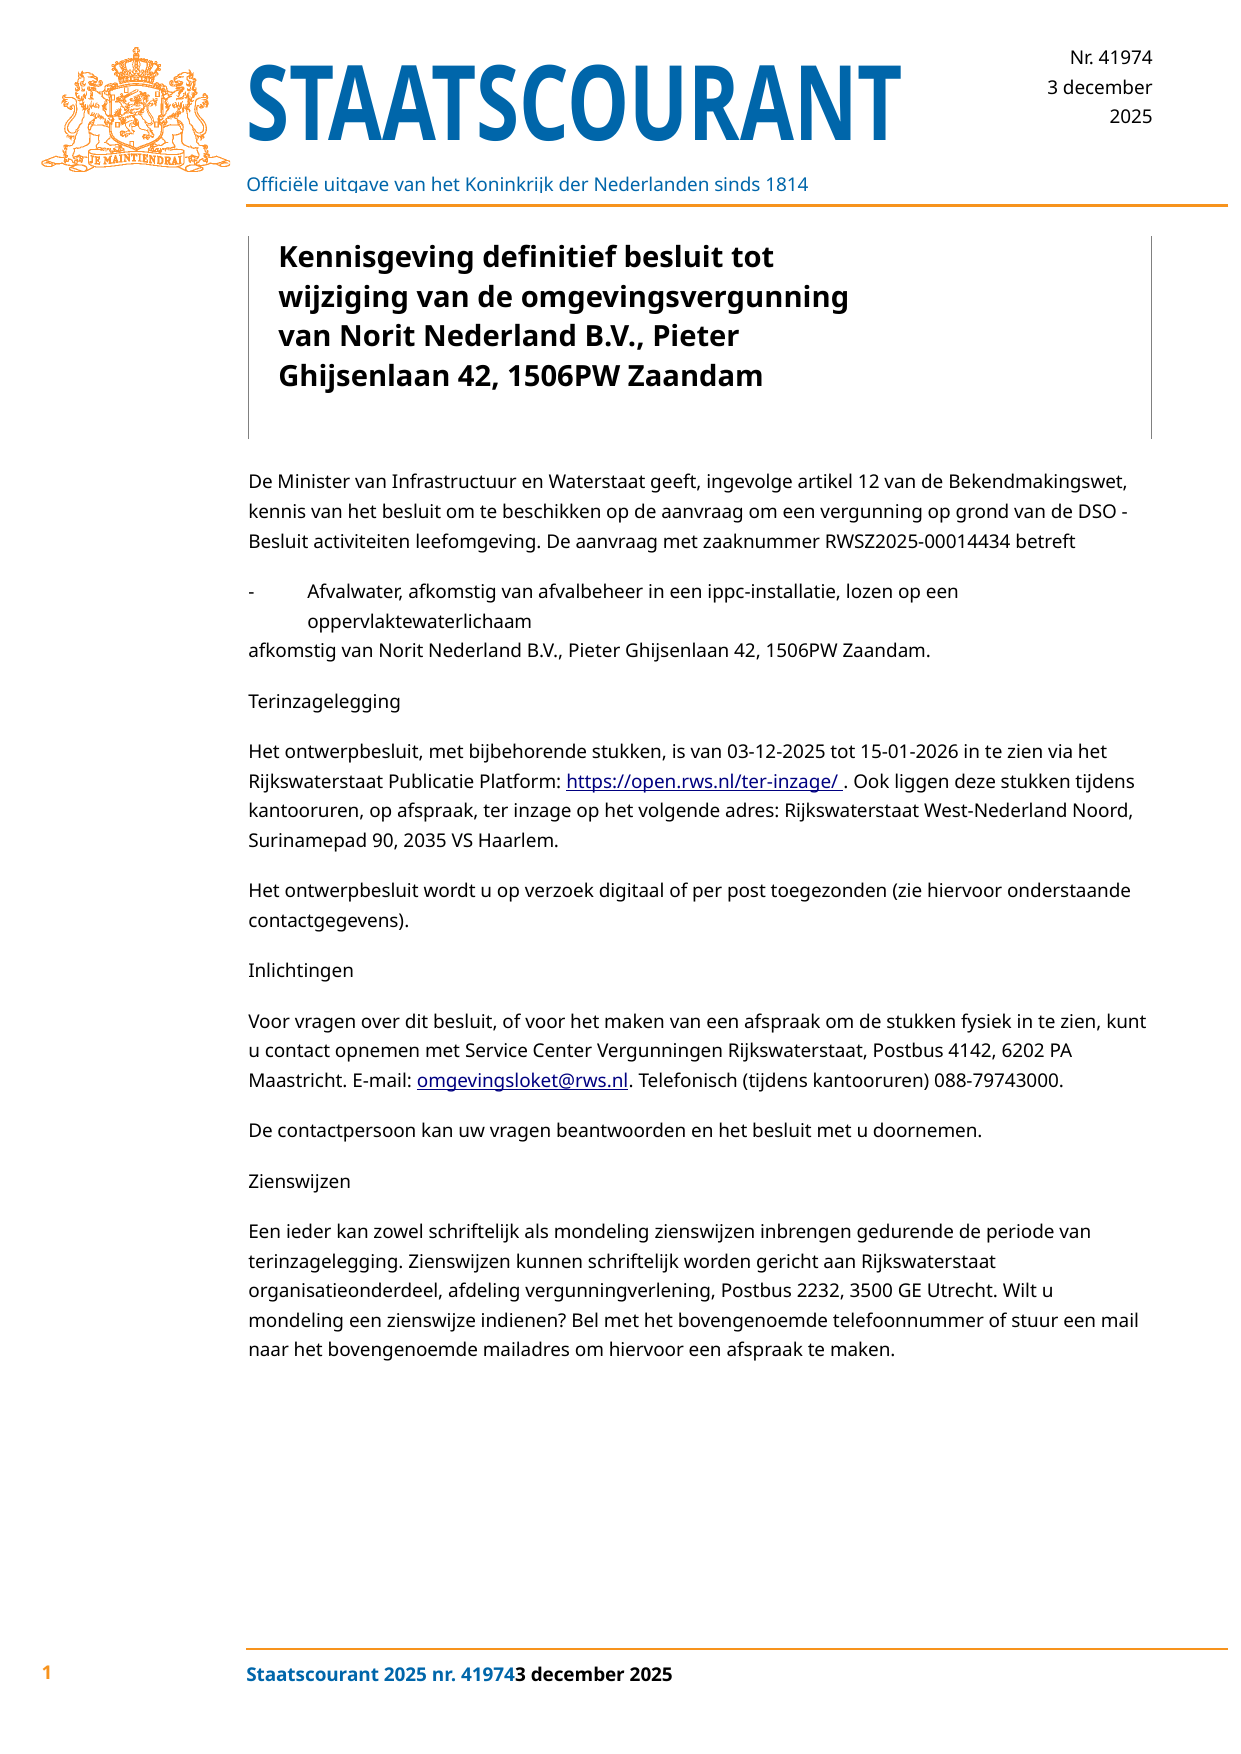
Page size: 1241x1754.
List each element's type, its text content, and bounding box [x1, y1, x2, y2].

text Het ontwerpbesluit, met bijbehorende stukken, is van 03-12-2025 tot 15-01-2026 in te zien via het Rijkswaterstaat Publicatie Platform: https://open.rws.nl/ter-inzage/ . Ook liggen deze stukken tijdens kantooruren, op afspraak, ter inzage op het volgende adres: Rijkswaterstaat West-Nederland Noord, Surinamepad 90, 2035 VS Haarlem. [248, 738, 1152, 853]
list Afvalwater, afkomstig van afvalbeheer in een ippc-installatie, lozen op een oppervlaktewaterlichaam [248, 578, 1152, 633]
text Inlichtingen [248, 957, 1152, 983]
text Een ieder kan zowel schriftelijk als mondeling zienswijzen inbrengen gedurende de periode van terinzagelegging. Zienswijzen kunnen schriftelijk worden gericht aan Rijkswaterstaat organisatieonderdeel, afdeling vergunningverlening, Postbus 2232, 3500 GE Utrecht. Wilt u mondeling een zienswijze indienen? Bel met het bovengenoemde telefoonnummer of stuur een mail naar het bovengenoemde mailadres om hiervoor een afspraak te maken. [248, 1218, 1152, 1362]
text afkomstig van Norit Nederland B.V., Pieter Ghijsenlaan 42, 1506PW Zaandam. [248, 637, 1152, 663]
text De contactpersoon kan uw vragen beantwoorden en het besluit met u doornemen. [248, 1117, 1152, 1143]
text Het ontwerpbesluit wordt u op verzoek digitaal of per post toegezonden (zie hiervoor onderstaande contactgegevens). [248, 877, 1152, 933]
table_header [1090, 236, 1151, 413]
text De Minister van Infrastructuur en Waterstaat geeft, ingevolge artikel 12 van de Bekendmakingswet, kennis van het besluit om te beschikken op de aanvraag om een vergunning op grond van de DSO - Besluit activiteiten leefomgeving. De aanvraag met zaaknummer RWSZ2025-00014434 betreft [248, 469, 1152, 553]
text Voor vragen over dit besluit, of voor het maken van een afspraak om de stukken fysiek in te zien, kunt u contact opnemen met Service Center Vergunningen Rijkswaterstaat, Postbus 4142, 6202 PA Maastricht. E-mail: omgevingsloket@rws.nl. Telefonisch (tijdens kantooruren) 088-79743000. [248, 1008, 1152, 1093]
text Terinzagelegging [248, 688, 1152, 713]
text Zienswijzen [248, 1168, 1152, 1193]
table_header [850, 414, 1151, 439]
table_header Kennisgeving definitief besluit tot wijziging van de omgevingsvergunning van Norit Nederland B.V., Pieter Ghijsenlaan 42, 1506PW Zaandam [249, 236, 850, 439]
table_header [850, 236, 912, 413]
picture [912, 236, 1090, 414]
picture [41, 47, 231, 172]
